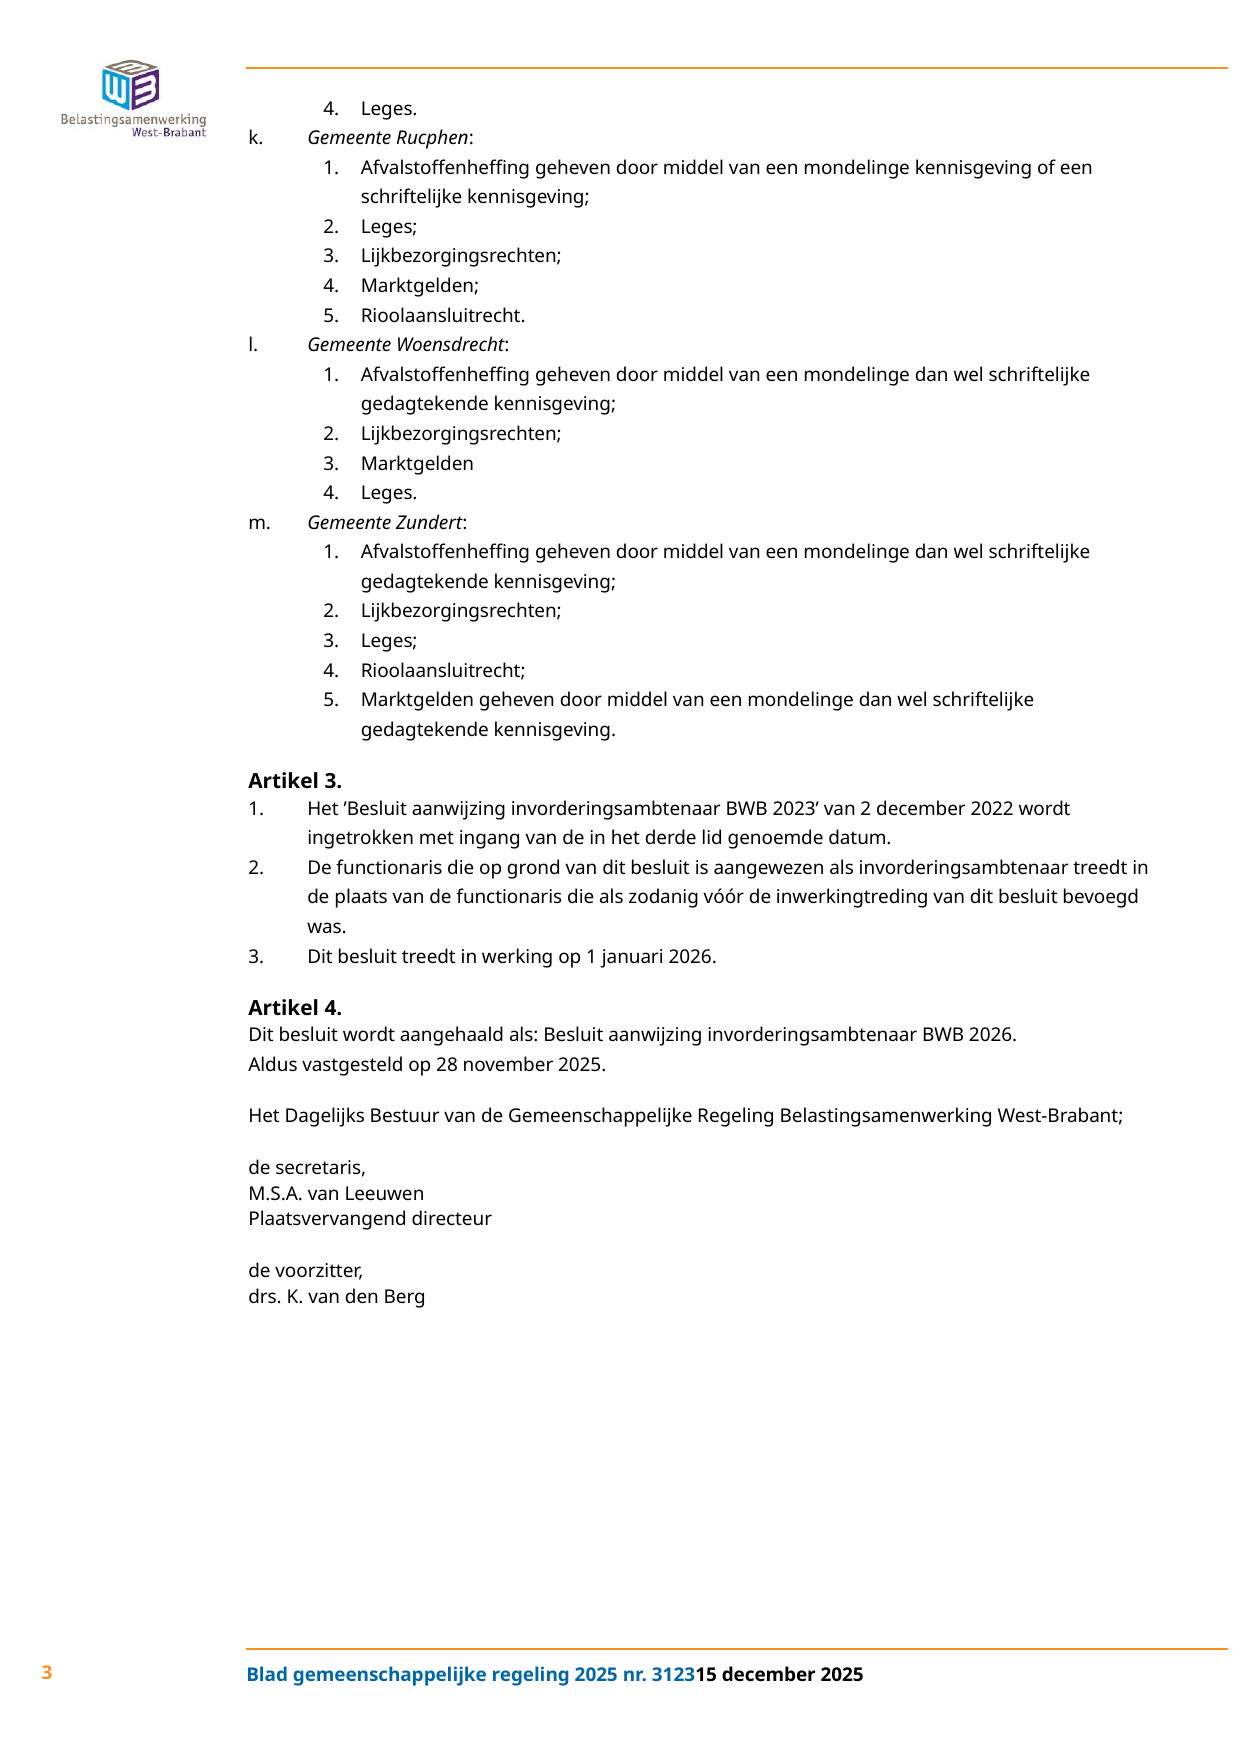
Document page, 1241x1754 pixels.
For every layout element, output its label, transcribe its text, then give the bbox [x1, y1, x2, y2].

list Gemeente Rucphen: [248, 124, 1152, 150]
text Artikel 3. [248, 766, 1152, 795]
list Rioolaansluitrecht. [323, 302, 1152, 328]
text M.S.A. van Leeuwen [248, 1180, 1152, 1206]
text Plaatsvervangend directeur [248, 1206, 1152, 1231]
list Rioolaansluitrecht; [323, 657, 1152, 683]
list Gemeente Zundert: [248, 509, 1152, 535]
list Leges. [323, 95, 1152, 121]
list Marktgelden geheven door middel van een mondelinge dan wel schriftelijke gedagtekende kennisgeving. [323, 686, 1152, 742]
text de voorzitter, [248, 1257, 1152, 1283]
list Gemeente Woensdrecht: [248, 331, 1152, 357]
picture [41, 47, 231, 172]
list Leges. [323, 479, 1152, 505]
list Leges; [323, 627, 1152, 653]
list Marktgelden; [323, 272, 1152, 298]
list Lijkbezorgingsrechten; [323, 243, 1152, 268]
list Lijkbezorgingsrechten; [323, 598, 1152, 623]
text drs. K. van den Berg [248, 1283, 1152, 1308]
list Dit besluit treedt in werking op 1 januari 2026. [248, 943, 1152, 968]
list Lijkbezorgingsrechten; [323, 420, 1152, 446]
list De functionaris die op grond van dit besluit is aangewezen als invorderingsambtenaar treedt in de plaats van de functionaris die als zodanig vóór de inwerkingtreding van dit besluit bevoegd was. [248, 854, 1152, 939]
list Afvalstoffenheffing geheven door middel van een mondelinge kennisgeving of een schriftelijke kennisgeving; [323, 154, 1152, 209]
list Het ’Besluit aanwijzing invorderingsambtenaar BWB 2023’ van 2 december 2022 wordt ingetrokken met ingang van de in het derde lid genoemde datum. [248, 795, 1152, 850]
list Leges; [323, 213, 1152, 239]
list Afvalstoffenheffing geheven door middel van een mondelinge dan wel schriftelijke gedagtekende kennisgeving; [323, 538, 1152, 594]
text Het Dagelijks Bestuur van de Gemeenschappelijke Regeling Belastingsamenwerking West-Brabant; [248, 1103, 1152, 1128]
text Aldus vastgesteld op 28 november 2025. [248, 1051, 1152, 1077]
text de secretaris, [248, 1154, 1152, 1180]
text Dit besluit wordt aangehaald als: Besluit aanwijzing invorderingsambtenaar BWB 2026. [248, 1022, 1152, 1047]
text Artikel 4. [248, 993, 1152, 1022]
list Afvalstoffenheffing geheven door middel van een mondelinge dan wel schriftelijke gedagtekende kennisgeving; [323, 361, 1152, 416]
list Marktgelden [323, 450, 1152, 476]
